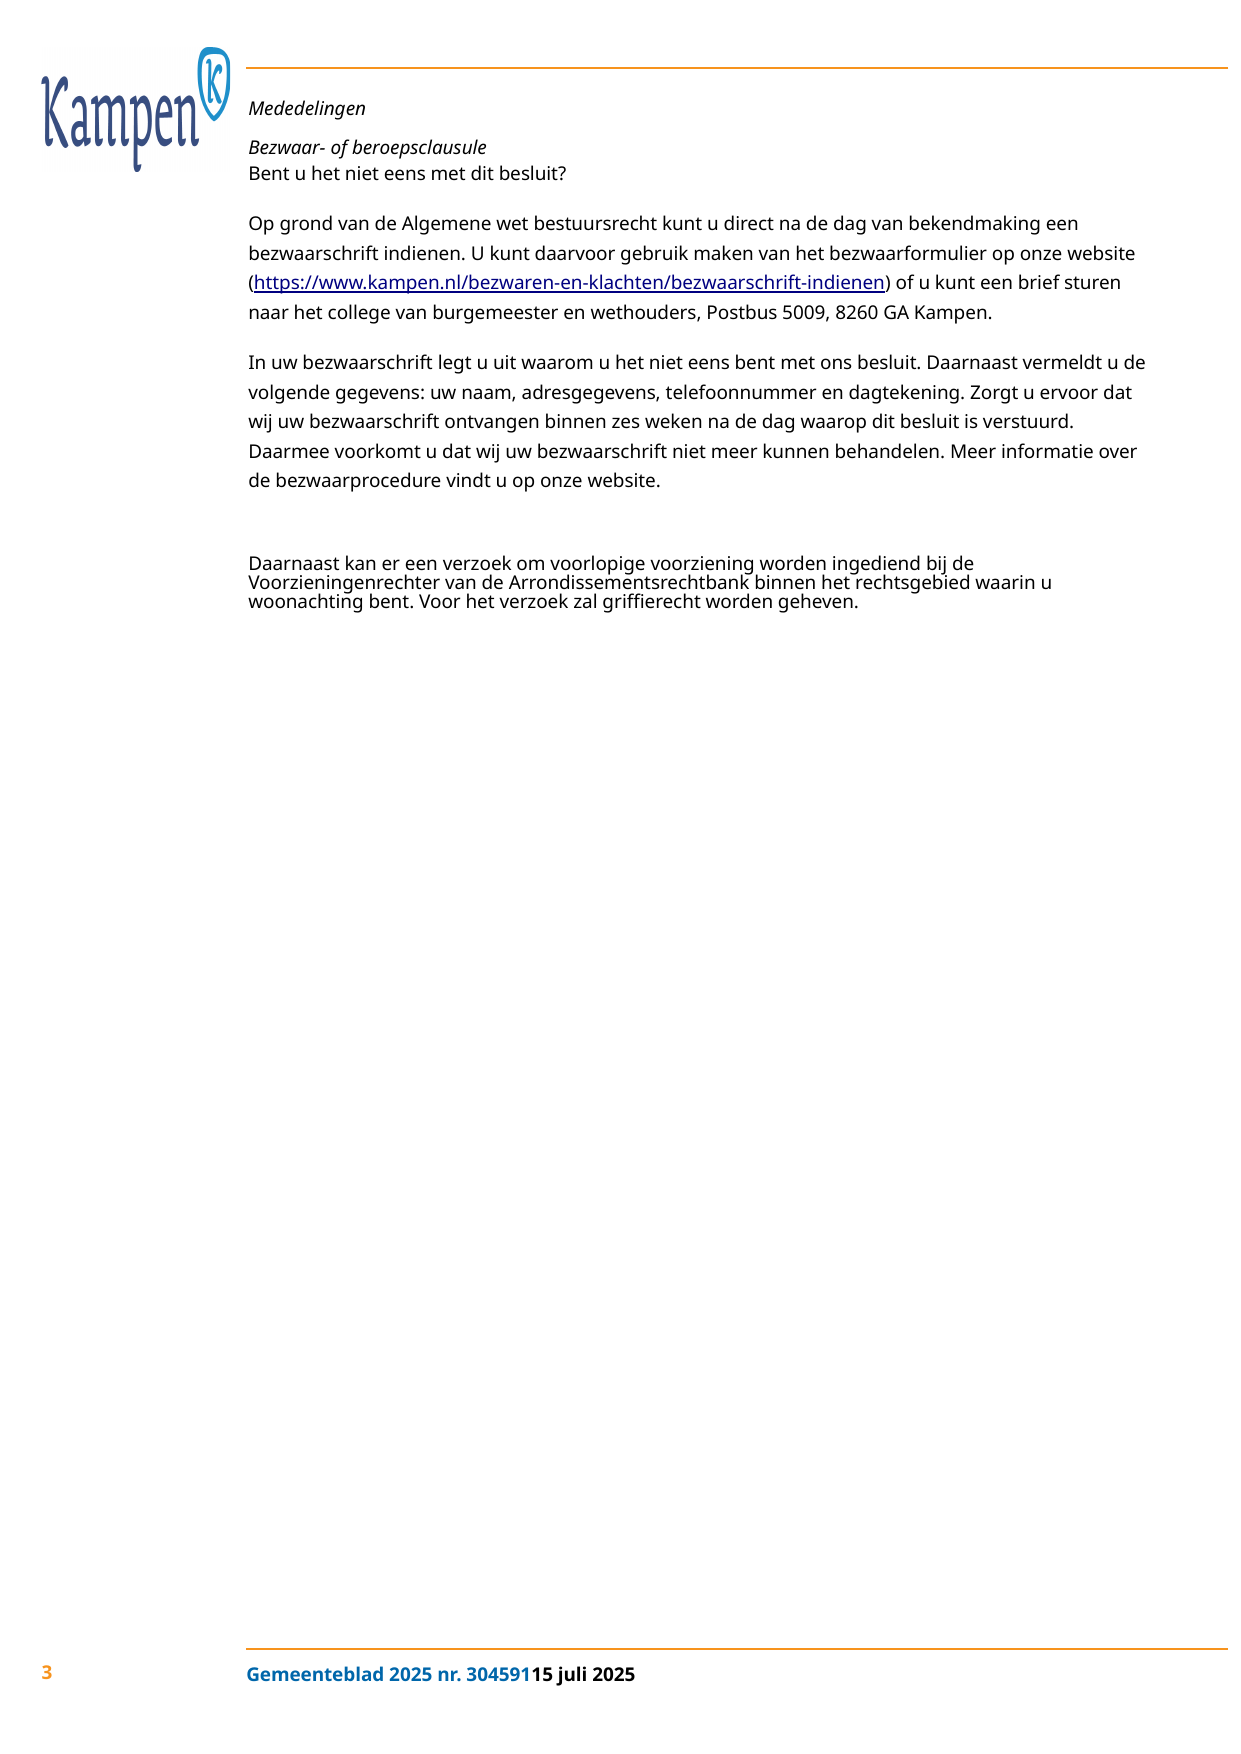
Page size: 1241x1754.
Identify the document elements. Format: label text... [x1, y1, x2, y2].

text Bezwaar- of beroepsclausule [248, 134, 1152, 160]
text Mededelingen [248, 95, 1152, 121]
text Op grond van de Algemene wet bestuursrecht kunt u direct na de dag van bekendmaking een bezwaarschrift indienen. U kunt daarvoor gebruik maken van het bezwaarformulier op onze website (https://www.kampen.nl/bezwaren-en-klachten/bezwaarschrift-indienen) of u kunt een brief sturen naar het college van burgemeester en wethouders, Postbus 5009, 8260 GA Kampen. [248, 210, 1152, 325]
text Bent u het niet eens met dit besluit? [248, 160, 1152, 186]
picture [41, 47, 231, 172]
text Daarnaast kan er een verzoek om voorlopige voorziening worden ingediend bij de Voorzieningenrechter van de Arrondissementsrechtbank binnen het rechtsgebied waarin u woonachting bent. Voor het verzoek zal griffierecht worden geheven. [248, 555, 1152, 613]
text In uw bezwaarschrift legt u uit waarom u het niet eens bent met ons besluit. Daarnaast vermeldt u de volgende gegevens: uw naam, adresgegevens, telefoonnummer en dagtekening. Zorgt u ervoor dat wij uw bezwaarschrift ontvangen binnen zes weken na de dag waarop dit besluit is verstuurd. Daarmee voorkomt u dat wij uw bezwaarschrift niet meer kunnen behandelen. Meer informatie over de bezwaarprocedure vindt u op onze website. [248, 349, 1152, 493]
